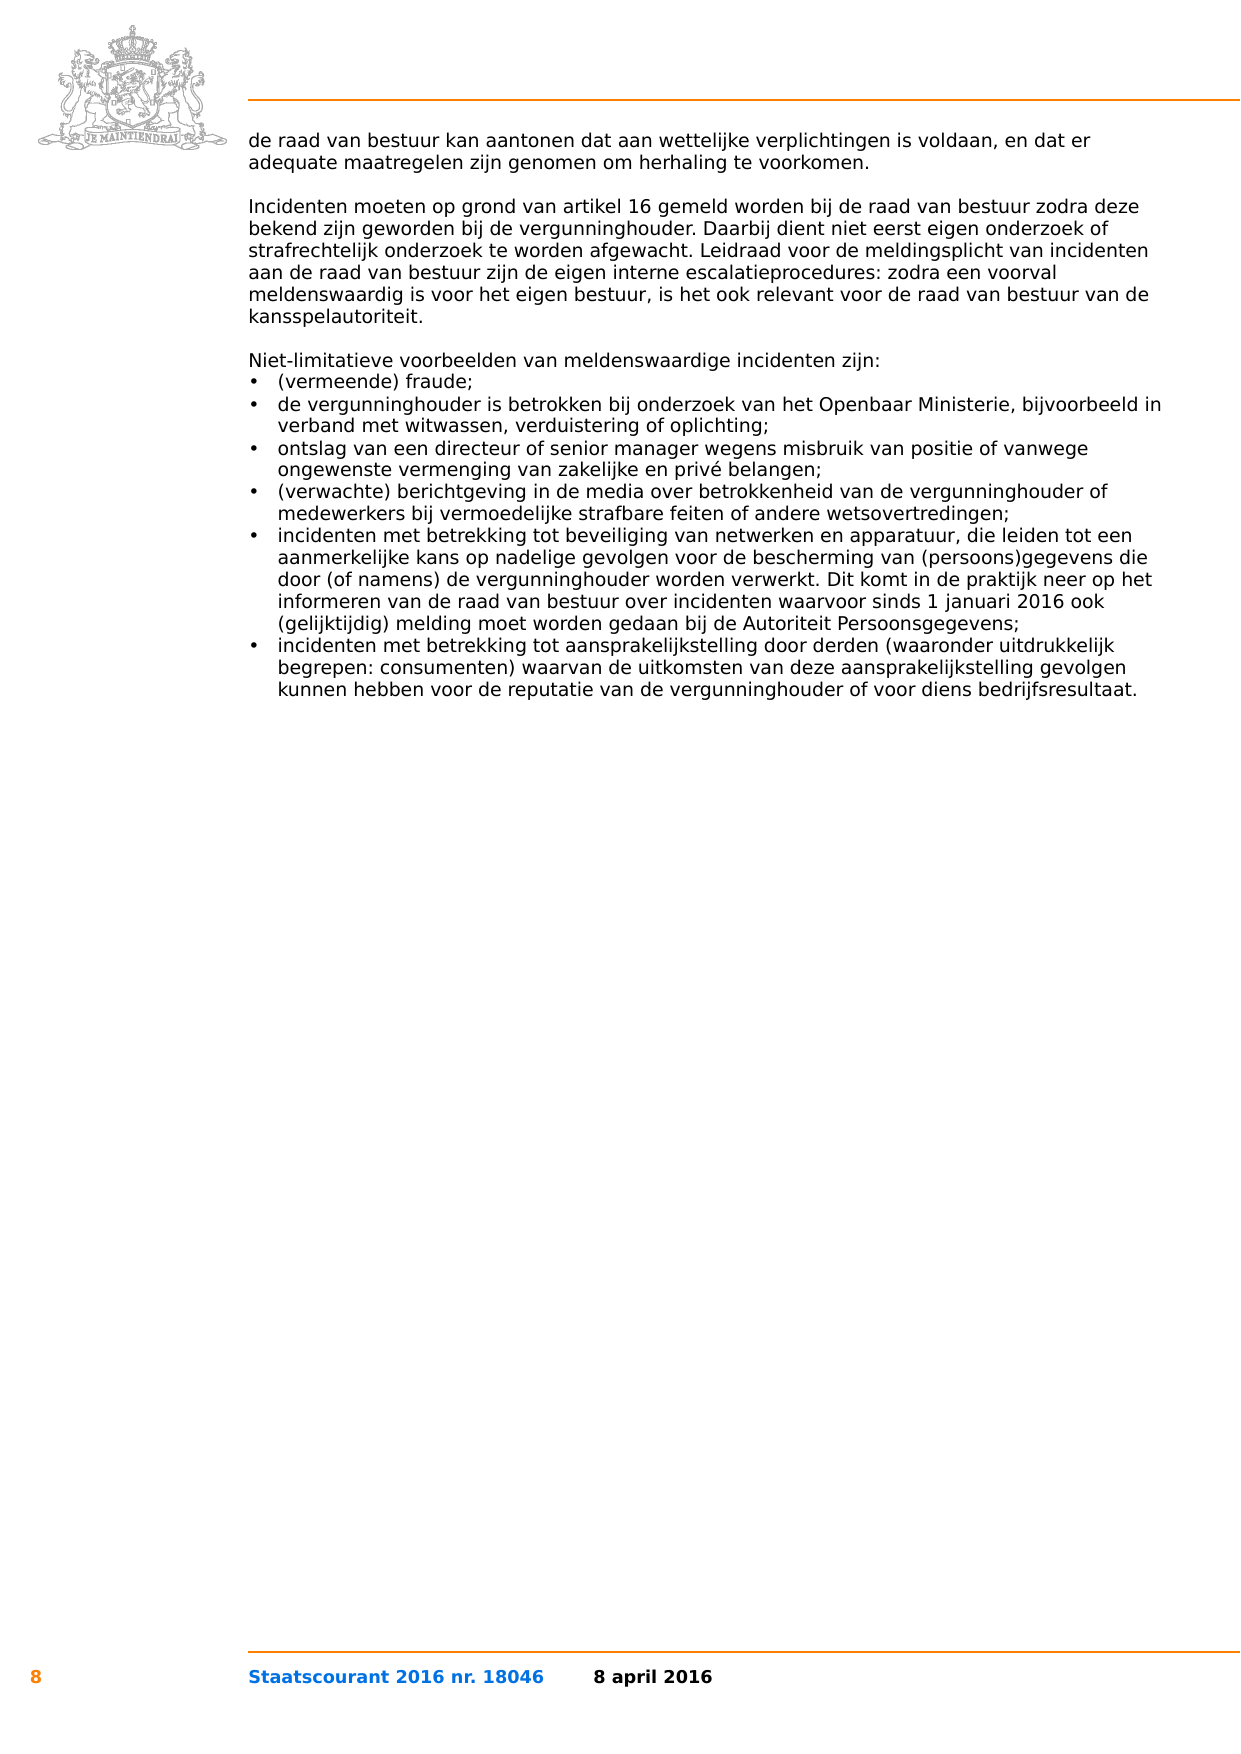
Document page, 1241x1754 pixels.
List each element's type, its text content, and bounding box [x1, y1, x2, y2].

picture [38, 25, 227, 150]
text Incidenten moeten op grond van artikel 16 gemeld worden bij de raad van bestuur zodra deze bekend zijn geworden bij de vergunninghouder. Daarbij dient niet eerst eigen onderzoek of strafrechtelijk onderzoek te worden afgewacht. Leidraad voor de meldingsplicht van incidenten aan de raad van bestuur zijn de eigen interne escalatieprocedures: zodra een voorval meldenswaardig is voor het eigen bestuur, is het ook relevant voor de raad van bestuur van de kansspelautoriteit. [248, 196, 1163, 328]
text • (vermeende) fraude; [248, 371, 1163, 393]
text • incidenten met betrekking tot beveiliging van netwerken en apparatuur, die leiden tot een aanmerkelijke kans op nadelige gevolgen voor de bescherming van (persoons)gegevens die door (of namens) de vergunninghouder worden verwerkt. Dit komt in de praktijk neer op het informeren van de raad van bestuur over incidenten waarvoor sinds 1 januari 2016 ook (gelijktijdig) melding moet worden gedaan bij de Autoriteit Persoonsgegevens; [248, 525, 1163, 635]
text • (verwachte) berichtgeving in de media over betrokkenheid van de vergunninghouder of medewerkers bij vermoedelijke strafbare feiten of andere wetsovertredingen; [248, 481, 1163, 525]
text Niet-limitatieve voorbeelden van meldenswaardige incidenten zijn: [248, 349, 1163, 371]
text • ontslag van een directeur of senior manager wegens misbruik van positie of vanwege ongewenste vermenging van zakelijke en privé belangen; [248, 437, 1163, 481]
text • de vergunninghouder is betrokken bij onderzoek van het Openbaar Ministerie, bijvoorbeeld in verband met witwassen, verduistering of oplichting; [248, 393, 1163, 437]
text • incidenten met betrekking tot aansprakelijkstelling door derden (waaronder uitdrukkelijk begrepen: consumenten) waarvan de uitkomsten van deze aansprakelijkstelling gevolgen kunnen hebben voor de reputatie van de vergunninghouder of voor diens bedrijfsresultaat. [248, 635, 1163, 701]
text de raad van bestuur kan aantonen dat aan wettelijke verplichtingen is voldaan, en dat er adequate maatregelen zijn genomen om herhaling te voorkomen. [248, 130, 1163, 174]
